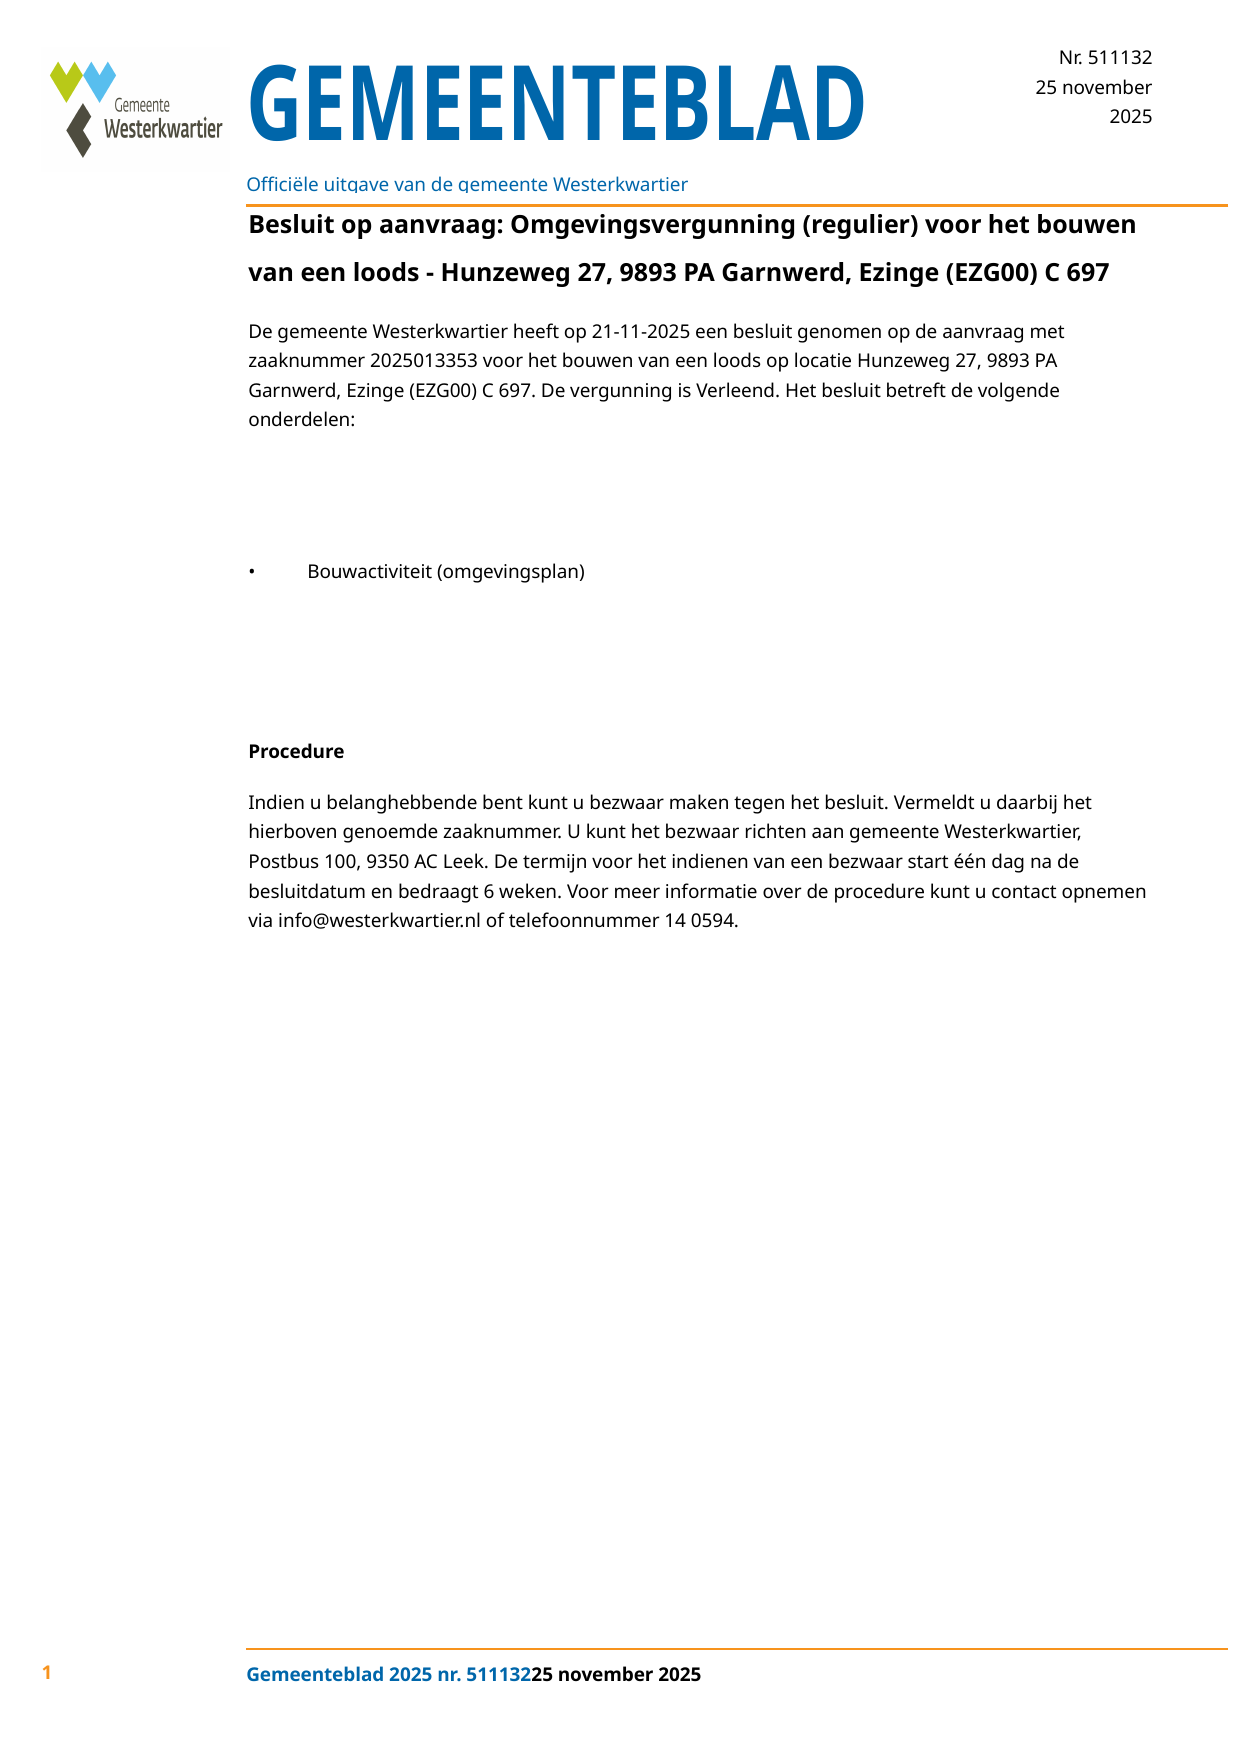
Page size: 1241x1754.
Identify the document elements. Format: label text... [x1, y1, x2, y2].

text Procedure [248, 739, 1152, 764]
text De gemeente Westerkwartier heeft op 21-11-2025 een besluit genomen op de aanvraag met zaaknummer 2025013353 voor het bouwen van een loods op locatie Hunzeweg 27, 9893 PA Garnwerd, Ezinge (EZG00) C 697. De vergunning is Verleend. Het besluit betreft de volgende onderdelen: [248, 318, 1152, 432]
picture [41, 47, 231, 172]
text Besluit op aanvraag: Omgevingsvergunning (regulier) voor het bouwen van een loods - Hunzeweg 27, 9893 PA Garnwerd, Ezinge (EZG00) C 697 [248, 207, 1152, 288]
list Bouwactiviteit (omgevingsplan) [248, 558, 1152, 584]
text Indien u belanghebbende bent kunt u bezwaar maken tegen het besluit. Vermeldt u daarbij het hierboven genoemde zaaknummer. U kunt het bezwaar richten aan gemeente Westerkwartier, Postbus 100, 9350 AC Leek. De termijn voor het indienen van een bezwaar start één dag na de besluitdatum en bedraagt 6 weken. Voor meer informatie over de procedure kunt u contact opnemen via info@westerkwartier.nl of telefoonnummer 14 0594. [248, 789, 1152, 933]
